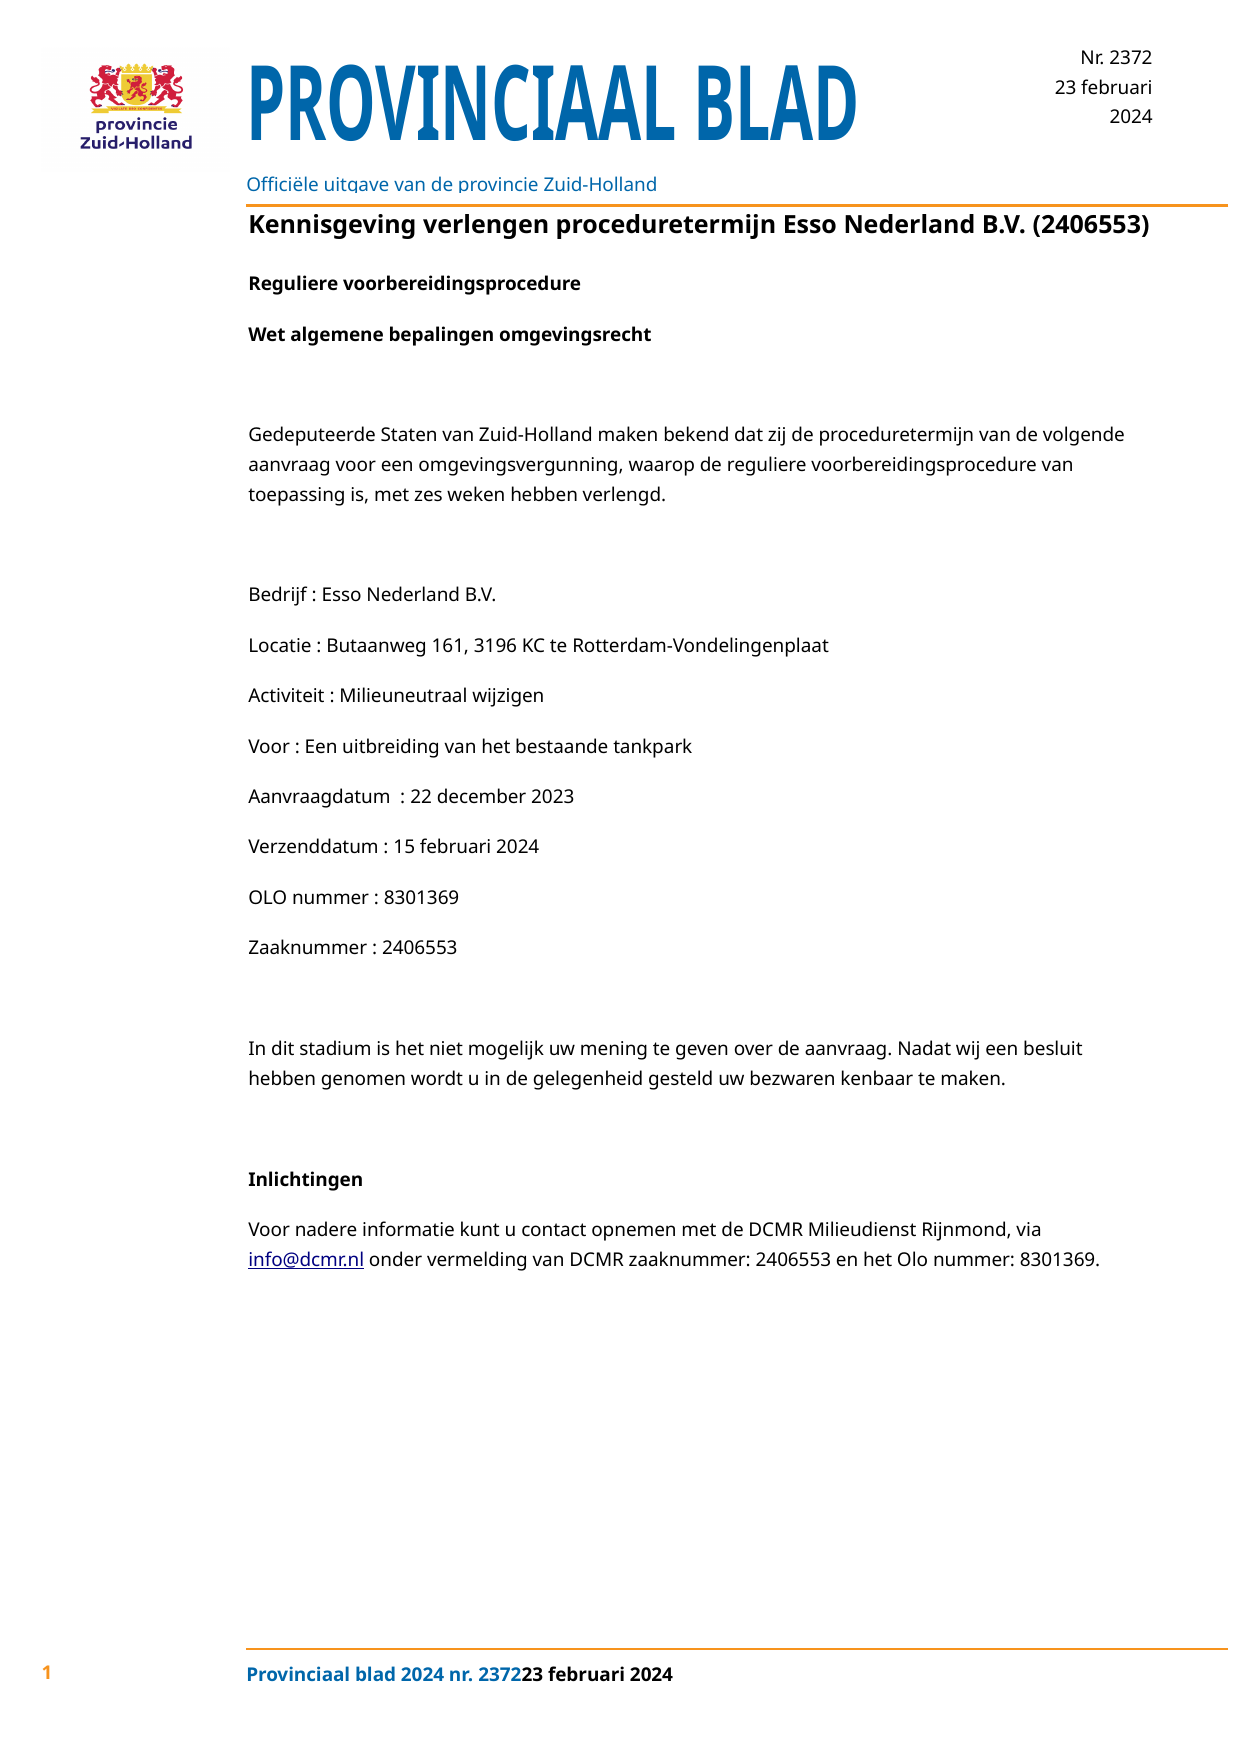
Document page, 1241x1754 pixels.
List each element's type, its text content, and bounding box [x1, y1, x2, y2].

text Reguliere voorbereidingsprocedure [248, 270, 1152, 296]
text Verzenddatum : 15 februari 2024 [248, 834, 1152, 859]
text Aanvraagdatum : 22 december 2023 [248, 783, 1152, 809]
text Activiteit : Milieuneutraal wijzigen [248, 682, 1152, 708]
text Zaaknummer : 2406553 [248, 934, 1152, 960]
text Gedeputeerde Staten van Zuid-Holland maken bekend dat zij de proceduretermijn van de volgende aanvraag voor een omgevingsvergunning, waarop de reguliere voorbereidingsprocedure van toepassing is, met zes weken hebben verlengd. [248, 422, 1152, 506]
text Voor nadere informatie kunt u contact opnemen met de DCMR Milieudienst Rijnmond, via info@dcmr.nl onder vermelding van DCMR zaaknummer: 2406553 en het Olo nummer: 8301369. [248, 1216, 1152, 1271]
text Inlichtingen [248, 1166, 1152, 1191]
text Locatie : Butaanweg 161, 3196 KC te Rotterdam-Vondelingenplaat [248, 632, 1152, 658]
text Voor : Een uitbreiding van het bestaande tankpark [248, 733, 1152, 758]
text OLO nummer : 8301369 [248, 884, 1152, 910]
text Wet algemene bepalingen omgevingsrecht [248, 321, 1152, 346]
picture [41, 47, 231, 172]
text Kennisgeving verlengen proceduretermijn Esso Nederland B.V. (2406553) [248, 207, 1152, 241]
text In dit stadium is het niet mogelijk uw mening te geven over de aanvraag. Nadat wij een besluit hebben genomen wordt u in de gelegenheid gesteld uw bezwaren kenbaar te maken. [248, 1035, 1152, 1091]
text Bedrijf : Esso Nederland B.V. [248, 582, 1152, 607]
